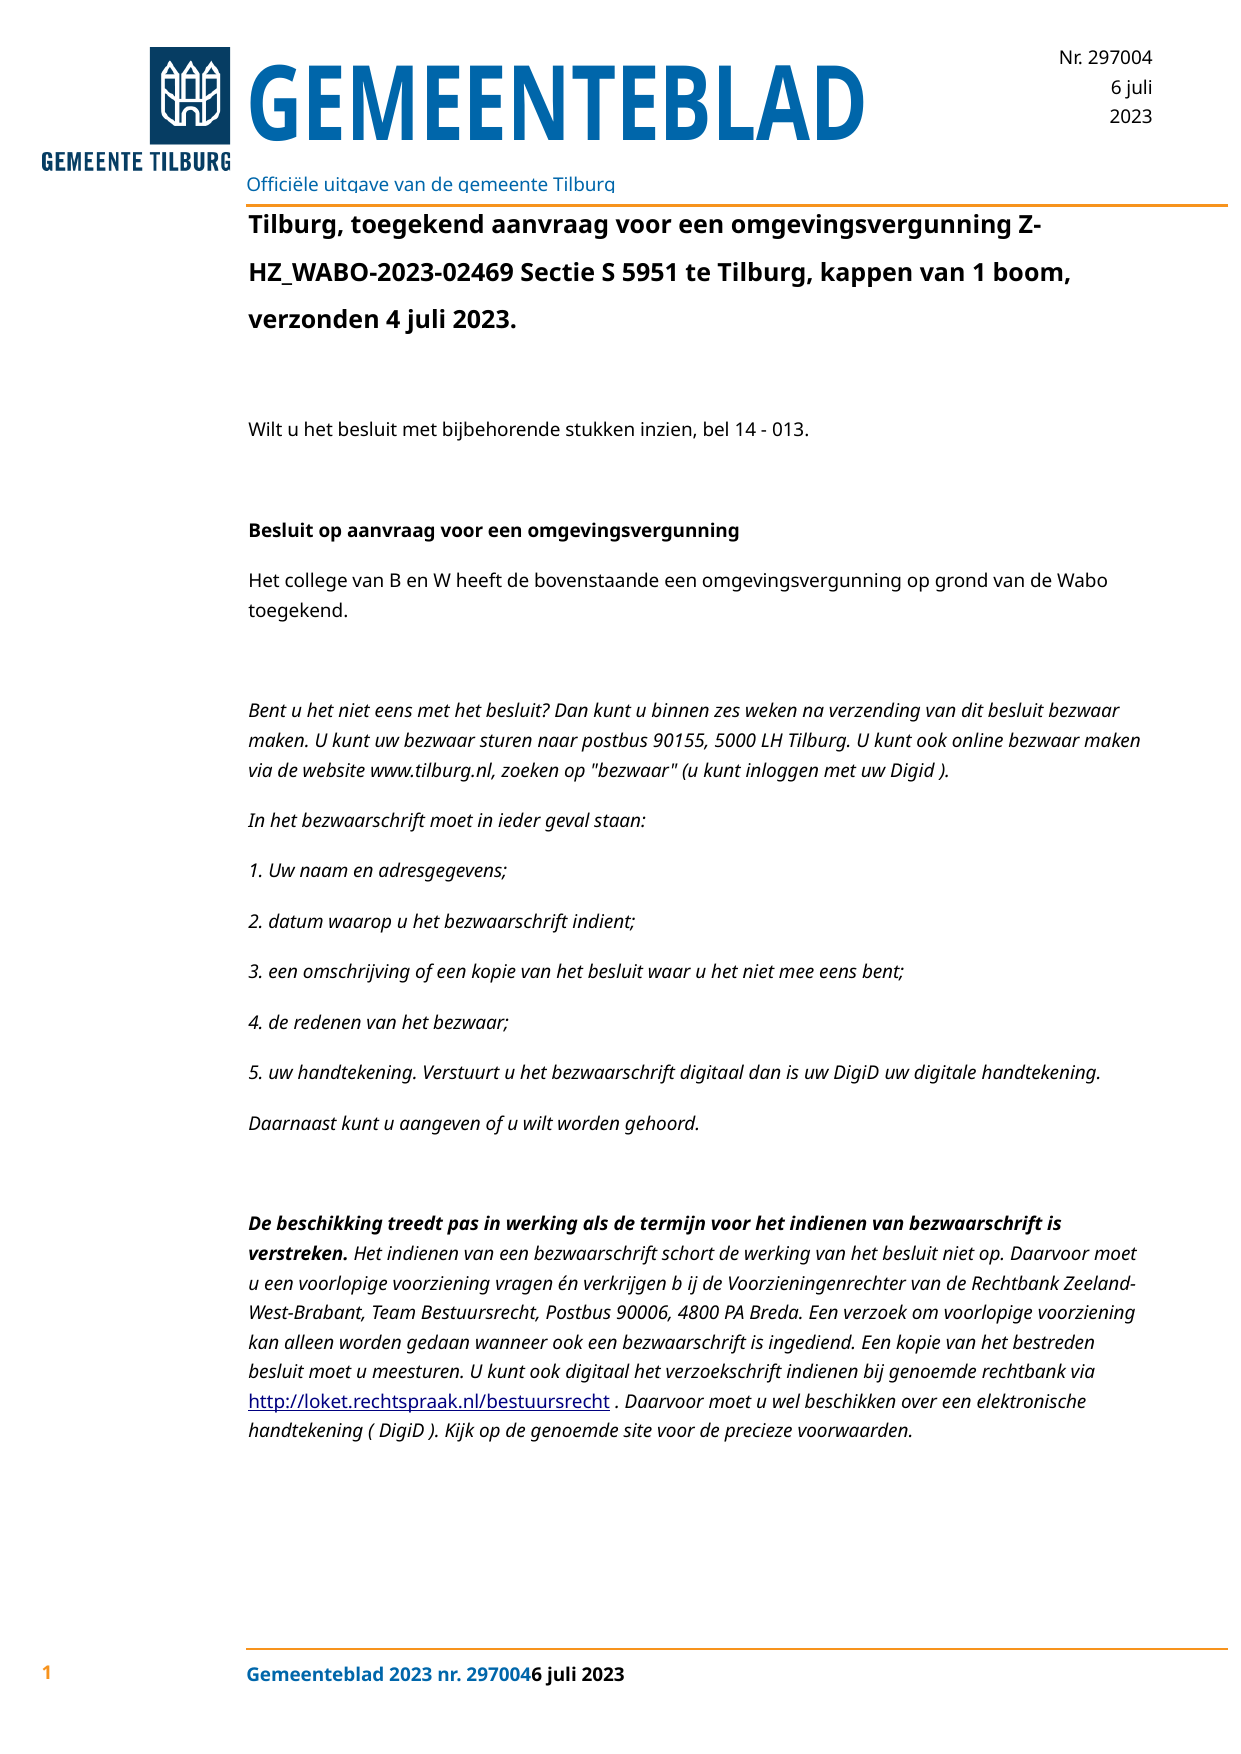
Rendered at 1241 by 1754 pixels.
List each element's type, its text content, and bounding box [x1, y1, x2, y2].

text 4. de redenen van het bezwaar; [248, 1009, 1152, 1034]
text De beschikking treedt pas in werking als de termijn voor het indienen van bezwaarschrift is verstreken. Het indienen van een bezwaarschrift schort de werking van het besluit niet op. Daarvoor moet u een voorlopige voorziening vragen én verkrijgen b ij de Voorzieningenrechter van de Rechtbank Zeeland-West-Brabant, Team Bestuursrecht, Postbus 90006, 4800 PA Breda. Een verzoek om voorlopige voorziening kan alleen worden gedaan wanneer ook een bezwaarschrift is ingediend. Een kopie van het bestreden besluit moet u meesturen. U kunt ook digitaal het verzoekschrift indienen bij genoemde rechtbank via http://loket.rechtspraak.nl/bestuursrecht . Daarvoor moet u wel beschikken over een elektronische handtekening ( DigiD ). Kijk op de genoemde site voor de precieze voorwaarden. [248, 1211, 1152, 1443]
text 1. Uw naam en adresgegevens; [248, 858, 1152, 883]
text Tilburg, toegekend aanvraag voor een omgevingsvergunning Z-HZ_WABO-2023-02469 Sectie S 5951 te Tilburg, kappen van 1 boom, verzonden 4 juli 2023. [248, 207, 1152, 336]
text Bent u het niet eens met het besluit? Dan kunt u binnen zes weken na verzending van dit besluit bezwaar maken. U kunt uw bezwaar sturen naar postbus 90155, 5000 LH Tilburg. U kunt ook online bezwaar maken via de website www.tilburg.nl, zoeken op "bezwaar" (u kunt inloggen met uw Digid ). [248, 698, 1152, 782]
text Besluit op aanvraag voor een omgevingsvergunning [248, 517, 1152, 542]
picture [41, 47, 231, 172]
text Daarnaast kunt u aangeven of u wilt worden gehoord. [248, 1110, 1152, 1135]
text Het college van B en W heeft de bovenstaande een omgevingsvergunning op grond van de Wabo toegekend. [248, 567, 1152, 622]
text Wilt u het besluit met bijbehorende stukken inzien, bel 14 - 013. [248, 416, 1152, 442]
text 5. uw handtekening. Verstuurt u het bezwaarschrift digitaal dan is uw DigiD uw digitale handtekening. [248, 1059, 1152, 1085]
text 2. datum waarop u het bezwaarschrift indient; [248, 908, 1152, 934]
text 3. een omschrijving of een kopie van het besluit waar u het niet mee eens bent; [248, 958, 1152, 984]
text In het bezwaarschrift moet in ieder geval staan: [248, 807, 1152, 833]
